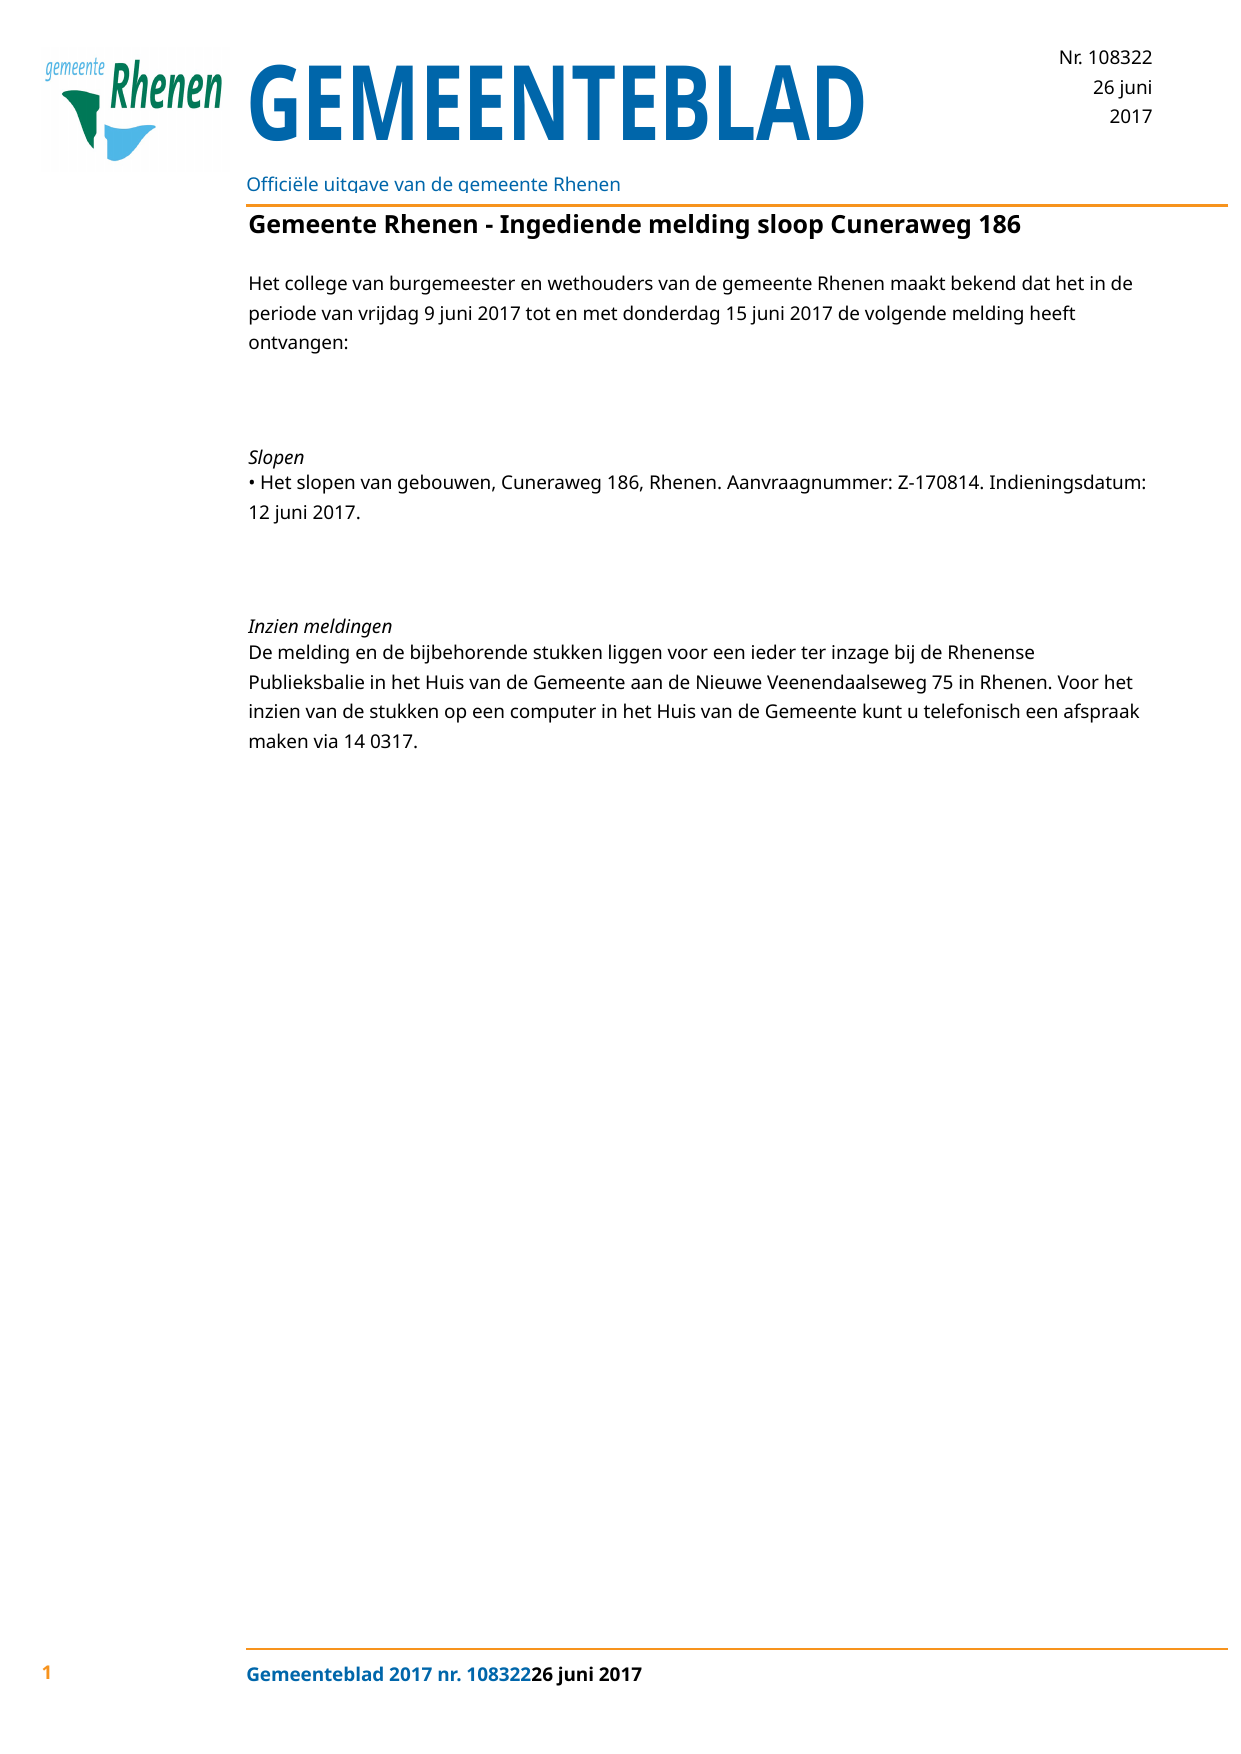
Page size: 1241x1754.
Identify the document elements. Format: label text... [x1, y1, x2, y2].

picture [41, 47, 231, 172]
text De melding en de bijbehorende stukken liggen voor een ieder ter inzage bij de Rhenense Publieksbalie in het Huis van de Gemeente aan de Nieuwe Veenendaalseweg 75 in Rhenen. Voor het inzien van de stukken op een computer in het Huis van de Gemeente kunt u telefonisch een afspraak maken via 14 0317. [248, 639, 1152, 754]
text Het college van burgemeester en wethouders van de gemeente Rhenen maakt bekend dat het in de periode van vrijdag 9 juni 2017 tot en met donderdag 15 juni 2017 de volgende melding heeft ontvangen: [248, 270, 1152, 355]
text Gemeente Rhenen - Ingediende melding sloop Cuneraweg 186 [248, 207, 1152, 241]
text • Het slopen van gebouwen, Cuneraweg 186, Rhenen. Aanvraagnummer: Z-170814. Indieningsdatum: 12 juni 2017. [248, 469, 1152, 525]
text Inzien meldingen [248, 613, 1152, 639]
text Slopen [248, 444, 1152, 469]
